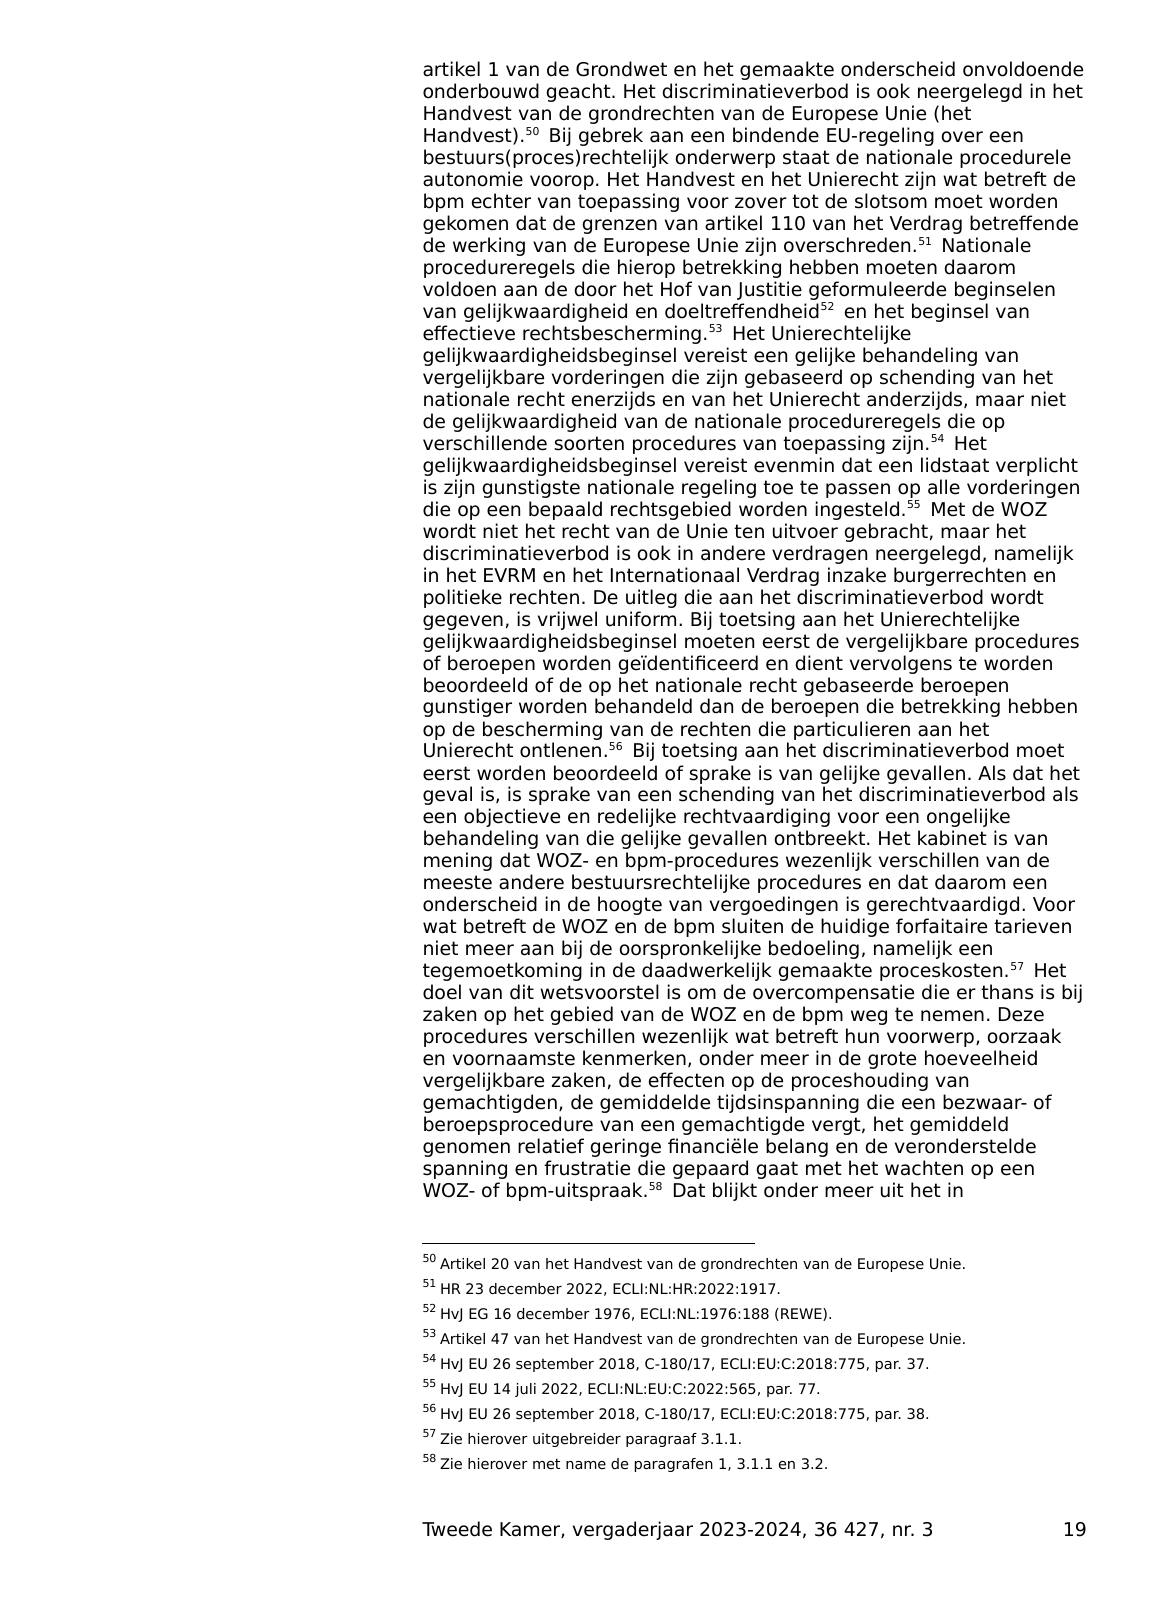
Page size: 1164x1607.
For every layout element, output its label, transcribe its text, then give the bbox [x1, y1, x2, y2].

text artikel 1 van de Grondwet en het gemaakte onderscheid onvoldoende onderbouwd geacht. Het discriminatieverbod is ook neergelegd in het Handvest van de grondrechten van de Europese Unie (het Handvest). Bij gebrek aan een bindende EU-regeling over een bestuurs(proces)rechtelijk onderwerp staat de nationale procedurele autonomie voorop. Het Handvest en het Unierecht zijn wat betreft de bpm echter van toepassing voor zover tot de slotsom moet worden gekomen dat de grenzen van artikel 110 van het Verdrag betreffende de werking van de Europese Unie zijn overschreden. Nationale procedureregels die hierop betrekking hebben moeten daarom voldoen aan de door het Hof van Justitie geformuleerde beginselen van gelijkwaardigheid en doeltreffendheid en het beginsel van effectieve rechtsbescherming. Het Unierechtelijke gelijkwaardigheidsbeginsel vereist een gelijke behandeling van vergelijkbare vorderingen die zijn gebaseerd op schending van het nationale recht enerzijds en van het Unierecht anderzijds, maar niet de gelijkwaardigheid van de nationale procedureregels die op verschillende soorten procedures van toepassing zijn. Het gelijkwaardigheidsbeginsel vereist evenmin dat een lidstaat verplicht is zijn gunstigste nationale regeling toe te passen op alle vorderingen die op een bepaald rechtsgebied worden ingesteld. Met de WOZ wordt niet het recht van de Unie ten uitvoer gebracht, maar het discriminatieverbod is ook in andere verdragen neergelegd, namelijk in het EVRM en het Internationaal Verdrag inzake burgerrechten en politieke rechten. De uitleg die aan het discriminatieverbod wordt gegeven, is vrijwel uniform. Bij toetsing aan het Unierechtelijke gelijkwaardigheidsbeginsel moeten eerst de vergelijkbare procedures of beroepen worden geïdentificeerd en dient vervolgens te worden beoordeeld of de op het nationale recht gebaseerde beroepen gunstiger worden behandeld dan de beroepen die betrekking hebben op de bescherming van de rechten die particulieren aan het Unierecht ontlenen. Bij toetsing aan het discriminatieverbod moet eerst worden beoordeeld of sprake is van gelijke gevallen. Als dat het geval is, is sprake van een schending van het discriminatieverbod als een objectieve en redelijke rechtvaardiging voor een ongelijke behandeling van die gelijke gevallen ontbreekt. Het kabinet is van mening dat WOZ- en bpm-procedures wezenlijk verschillen van de meeste andere bestuursrechtelijke procedures en dat daarom een onderscheid in de hoogte van vergoedingen is gerechtvaardigd. Voor wat betreft de WOZ en de bpm sluiten de huidige forfaitaire tarieven niet meer aan bij de oorspronkelijke bedoeling, namelijk een tegemoetkoming in de daadwerkelijk gemaakte proceskosten. Het doel van dit wetsvoorstel is om de overcompensatie die er thans is bij zaken op het gebied van de WOZ en de bpm weg te nemen. Deze procedures verschillen wezenlijk wat betreft hun voorwerp, oorzaak en voornaamste kenmerken, onder meer in de grote hoeveelheid vergelijkbare zaken, de effecten op de proceshouding van gemachtigden, de gemiddelde tijdsinspanning die een bezwaar- of beroepsprocedure van een gemachtigde vergt, het gemiddeld genomen relatief geringe financiële belang en de veronderstelde spanning en frustratie die gepaard gaat met het wachten op een WOZ- of bpm-uitspraak. Dat blijkt onder meer uit het in [422, 59, 1087, 1202]
text Zie hierover met name de paragrafen 1, 3.1.1 en 3.2. [422, 1452, 1087, 1474]
text HvJ EU 14 juli 2022, ECLI:NL:EU:C:2022:565, par. 77. [422, 1377, 1087, 1399]
text HvJ EU 26 september 2018, C-180/17, ECLI:EU:C:2018:775, par. 37. [422, 1352, 1087, 1374]
text HvJ EU 26 september 2018, C-180/17, ECLI:EU:C:2018:775, par. 38. [422, 1402, 1087, 1424]
text Artikel 47 van het Handvest van de grondrechten van de Europese Unie. [422, 1327, 1087, 1349]
text HR 23 december 2022, ECLI:NL:HR:2022:1917. [422, 1277, 1087, 1299]
text Artikel 20 van het Handvest van de grondrechten van de Europese Unie. [422, 1252, 1087, 1274]
text HvJ EG 16 december 1976, ECLI:NL:1976:188 (REWE). [422, 1302, 1087, 1324]
text Zie hierover uitgebreider paragraaf 3.1.1. [422, 1427, 1087, 1449]
